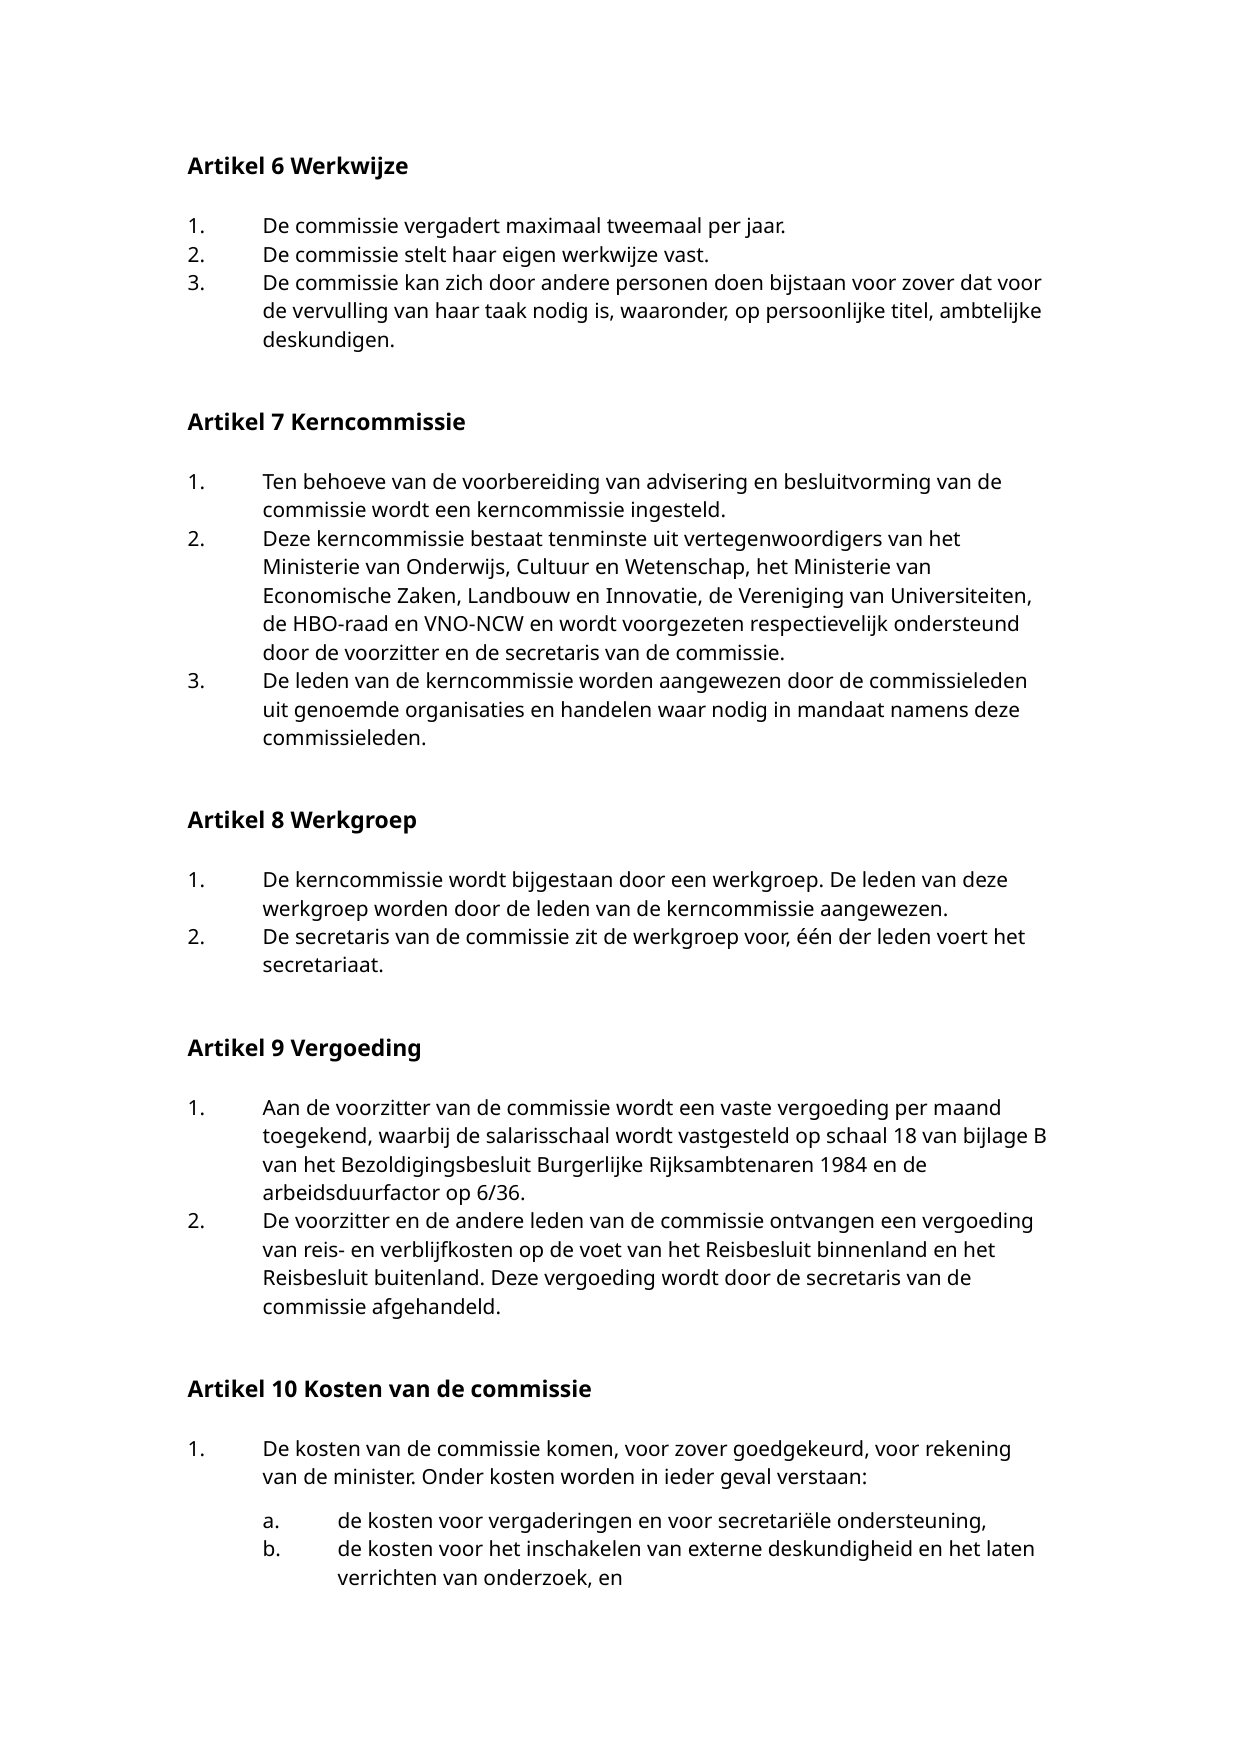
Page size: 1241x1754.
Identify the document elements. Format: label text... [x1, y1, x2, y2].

list Aan de voorzitter van de commissie wordt een vaste vergoeding per maand toegekend, waarbij de salarisschaal wordt vastgesteld op schaal 18 van bijlage B van het Bezoldigingsbesluit Burgerlijke Rijksambtenaren 1984 en de arbeidsduurfactor op 6/36. [187, 1093, 1053, 1207]
list de kosten voor vergaderingen en voor secretariële ondersteuning, [262, 1506, 1053, 1534]
list Deze kerncommissie bestaat tenminste uit vertegenwoordigers van het Ministerie van Onderwijs, Cultuur en Wetenschap, het Ministerie van Economische Zaken, Landbouw en Innovatie, de Vereniging van Universiteiten, de HBO-raad en VNO-NCW en wordt voorgezeten respectievelijk ondersteund door de voorzitter en de secretaris van de commissie. [187, 524, 1053, 666]
subtitle Artikel 7 Kerncommissie [187, 406, 1053, 437]
list De commissie vergadert maximaal tweemaal per jaar. [187, 211, 1053, 240]
list Ten behoeve van de voorbereiding van advisering en besluitvorming van de commissie wordt een kerncommissie ingesteld. [187, 467, 1053, 524]
subtitle Artikel 10 Kosten van de commissie [187, 1373, 1053, 1404]
subtitle Artikel 6 Werkwijze [187, 150, 1053, 181]
list De voorzitter en de andere leden van de commissie ontvangen een vergoeding van reis- en verblijfkosten op de voet van het Reisbesluit binnenland en het Reisbesluit buitenland. Deze vergoeding wordt door de secretaris van de commissie afgehandeld. [187, 1207, 1053, 1320]
subtitle Artikel 8 Werkgroep [187, 804, 1053, 835]
list De kerncommissie wordt bijgestaan door een werkgroep. De leden van deze werkgroep worden door de leden van de kerncommissie aangewezen. [187, 865, 1053, 922]
list De kosten van de commissie komen, voor zover goedgekeurd, voor rekening van de minister. Onder kosten worden in ieder geval verstaan: [187, 1434, 1053, 1491]
list De leden van de kerncommissie worden aangewezen door de commissieleden uit genoemde organisaties en handelen waar nodig in mandaat namens deze commissieleden. [187, 666, 1053, 752]
list De commissie stelt haar eigen werkwijze vast. [187, 240, 1053, 268]
list De commissie kan zich door andere personen doen bijstaan voor zover dat voor de vervulling van haar taak nodig is, waaronder, op persoonlijke titel, ambtelijke deskundigen. [187, 268, 1053, 353]
subtitle Artikel 9 Vergoeding [187, 1032, 1053, 1063]
list De secretaris van de commissie zit de werkgroep voor, één der leden voert het secretariaat. [187, 922, 1053, 979]
list de kosten voor het inschakelen van externe deskundigheid en het laten verrichten van onderzoek, en [262, 1534, 1053, 1591]
